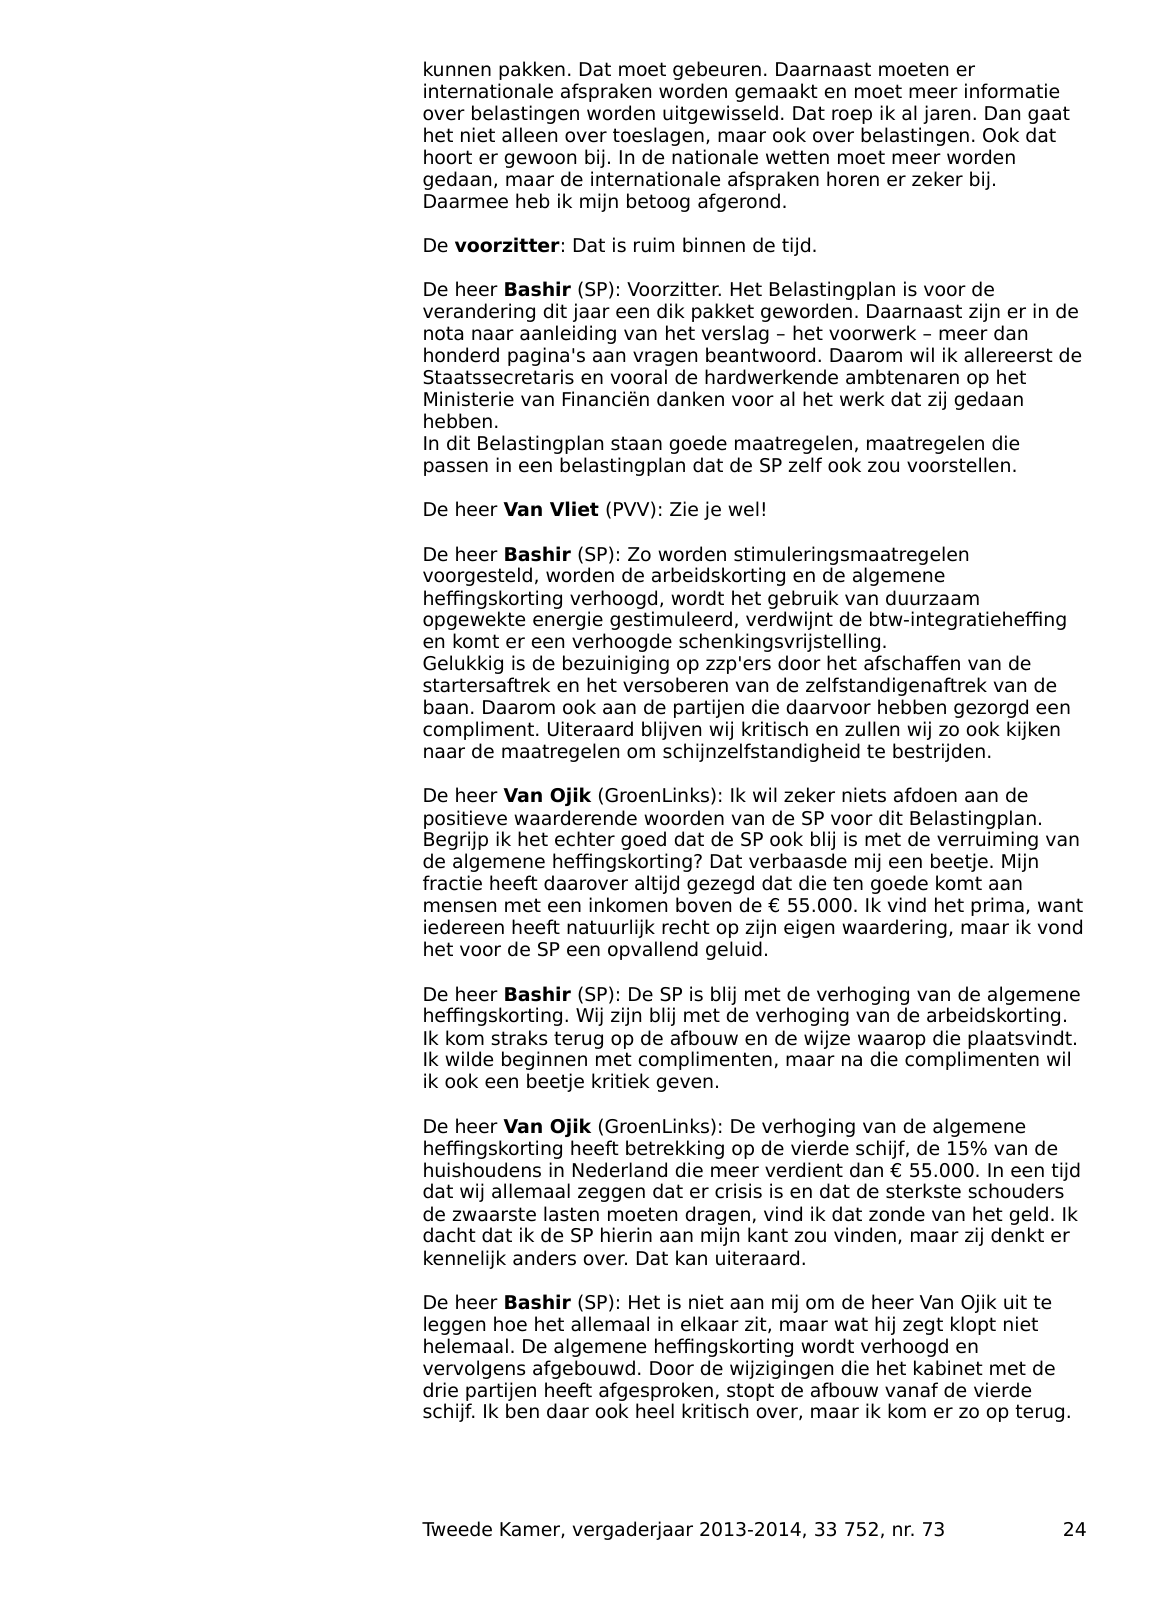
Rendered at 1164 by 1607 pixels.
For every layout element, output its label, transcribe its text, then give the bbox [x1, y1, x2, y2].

text De heer Van Vliet (PVV): Zie je wel! [422, 499, 1087, 521]
text In dit Belastingplan staan goede maatregelen, maatregelen die passen in een belastingplan dat de SP zelf ook zou voorstellen. [422, 433, 1087, 477]
text De heer Bashir (SP): Het is niet aan mij om de heer Van Ojik uit te leggen hoe het allemaal in elkaar zit, maar wat hij zegt klopt niet helemaal. De algemene heffingskorting wordt verhoogd en vervolgens afgebouwd. Door de wijzigingen die het kabinet met de drie partijen heeft afgesproken, stopt de afbouw vanaf de vierde schijf. Ik ben daar ook heel kritisch over, maar ik kom er zo op terug. [422, 1292, 1087, 1423]
text De heer Bashir (SP): De SP is blij met de verhoging van de algemene heffingskorting. Wij zijn blij met de verhoging van de arbeidskorting. Ik kom straks terug op de afbouw en de wijze waarop die plaatsvindt. Ik wilde beginnen met complimenten, maar na die complimenten wil ik ook een beetje kritiek geven. [422, 983, 1087, 1093]
text De heer Van Ojik (GroenLinks): Ik wil zeker niets afdoen aan de positieve waarderende woorden van de SP voor dit Belastingplan. Begrijp ik het echter goed dat de SP ook blij is met de verruiming van de algemene heffingskorting? Dat verbaasde mij een beetje. Mijn fractie heeft daarover altijd gezegd dat die ten goede komt aan mensen met een inkomen boven de € 55.000. Ik vind het prima, want iedereen heeft natuurlijk recht op zijn eigen waardering, maar ik vond het voor de SP een opvallend geluid. [422, 785, 1087, 961]
text De voorzitter: Dat is ruim binnen de tijd. [422, 235, 1087, 257]
text De heer Bashir (SP): Zo worden stimuleringsmaatregelen voorgesteld, worden de arbeidskorting en de algemene heffingskorting verhoogd, wordt het gebruik van duurzaam opgewekte energie gestimuleerd, verdwijnt de btw-integratieheffing en komt er een verhoogde schenkingsvrijstelling. [422, 543, 1087, 653]
text De heer Bashir (SP): Voorzitter. Het Belastingplan is voor de verandering dit jaar een dik pakket geworden. Daarnaast zijn er in de nota naar aanleiding van het verslag – het voorwerk – meer dan honderd pagina's aan vragen beantwoord. Daarom wil ik allereerst de Staatssecretaris en vooral de hardwerkende ambtenaren op het Ministerie van Financiën danken voor al het werk dat zij gedaan hebben. [422, 279, 1087, 433]
text Gelukkig is de bezuiniging op zzp'ers door het afschaffen van de startersaftrek en het versoberen van de zelfstandigenaftrek van de baan. Daarom ook aan de partijen die daarvoor hebben gezorgd een compliment. Uiteraard blijven wij kritisch en zullen wij zo ook kijken naar de maatregelen om schijnzelfstandigheid te bestrijden. [422, 653, 1087, 763]
text De heer Van Ojik (GroenLinks): De verhoging van de algemene heffingskorting heeft betrekking op de vierde schijf, de 15% van de huishoudens in Nederland die meer verdient dan € 55.000. In een tijd dat wij allemaal zeggen dat er crisis is en dat de sterkste schouders de zwaarste lasten moeten dragen, vind ik dat zonde van het geld. Ik dacht dat ik de SP hierin aan mijn kant zou vinden, maar zij denkt er kennelijk anders over. Dat kan uiteraard. [422, 1116, 1087, 1269]
text kunnen pakken. Dat moet gebeuren. Daarnaast moeten er internationale afspraken worden gemaakt en moet meer informatie over belastingen worden uitgewisseld. Dat roep ik al jaren. Dan gaat het niet alleen over toeslagen, maar ook over belastingen. Ook dat hoort er gewoon bij. In de nationale wetten moet meer worden gedaan, maar de internationale afspraken horen er zeker bij. Daarmee heb ik mijn betoog afgerond. [422, 59, 1087, 213]
